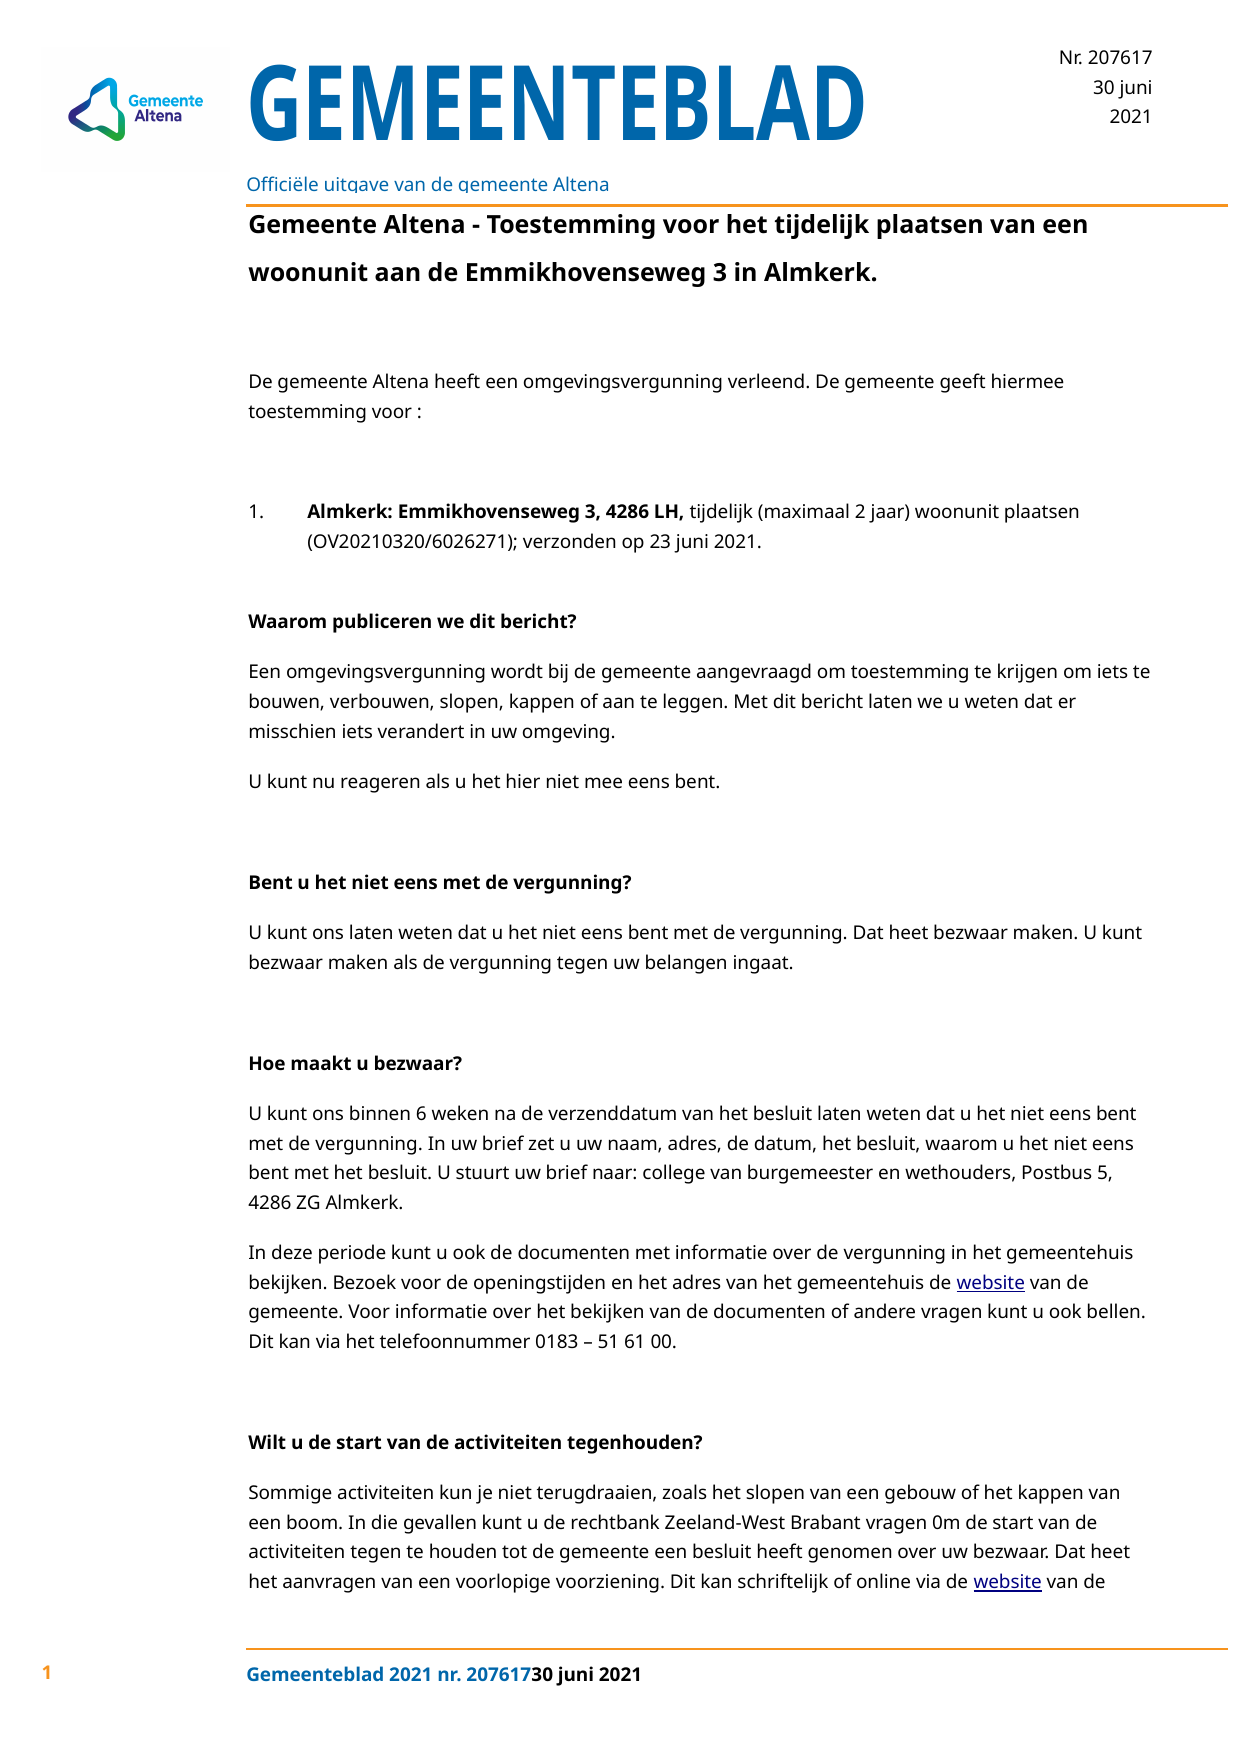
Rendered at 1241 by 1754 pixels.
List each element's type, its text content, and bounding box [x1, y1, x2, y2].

text U kunt nu reageren als u het hier niet mee eens bent. [248, 768, 1152, 794]
text In deze periode kunt u ook de documenten met informatie over de vergunning in het gemeentehuis bekijken. Bezoek voor de openingstijden en het adres van het gemeentehuis de website van de gemeente. Voor informatie over het bekijken van de documenten of andere vragen kunt u ook bellen. Dit kan via het telefoonnummer 0183 – 51 61 00. [248, 1239, 1152, 1354]
text De gemeente Altena heeft een omgevingsvergunning verleend. De gemeente geeft hiermee toestemming voor : [248, 368, 1152, 424]
text Gemeente Altena - Toestemming voor het tijdelijk plaatsen van een woonunit aan de Emmikhovenseweg 3 in Almkerk. [248, 207, 1152, 288]
list Almkerk: Emmikhovenseweg 3, 4286 LH, tijdelijk (maximaal 2 jaar) woonunit plaatsen (OV20210320/6026271); verzonden op 23 juni 2021. [248, 499, 1152, 554]
text U kunt ons binnen 6 weken na de verzenddatum van het besluit laten weten dat u het niet eens bent met de vergunning. In uw brief zet u uw naam, adres, de datum, het besluit, waarom u het niet eens bent met het besluit. U stuurt uw brief naar: college van burgemeester en wethouders, Postbus 5, 4286 ZG Almkerk. [248, 1100, 1152, 1215]
picture [41, 47, 231, 172]
text Hoe maakt u bezwaar? [248, 1050, 1152, 1076]
text Bent u het niet eens met de vergunning? [248, 869, 1152, 895]
text Wilt u de start van de activiteiten tegenhouden? [248, 1429, 1152, 1455]
text Een omgevingsvergunning wordt bij de gemeente aangevraagd om toestemming te krijgen om iets te bouwen, verbouwen, slopen, kappen of aan te leggen. Met dit bericht laten we u weten dat er misschien iets verandert in uw omgeving. [248, 659, 1152, 744]
text Sommige activiteiten kun je niet terugdraaien, zoals het slopen van een gebouw of het kappen van een boom. In die gevallen kunt u de rechtbank Zeeland-West Brabant vragen 0m de start van de activiteiten tegen te houden tot de gemeente een besluit heeft genomen over uw bezwaar. Dat heet het aanvragen van een voorlopige voorziening. Dit kan schriftelijk of online via de website van de [248, 1479, 1152, 1594]
text U kunt ons laten weten dat u het niet eens bent met de vergunning. Dat heet bezwaar maken. U kunt bezwaar maken als de vergunning tegen uw belangen ingaat. [248, 919, 1152, 975]
text Waarom publiceren we dit bericht? [248, 608, 1152, 634]
